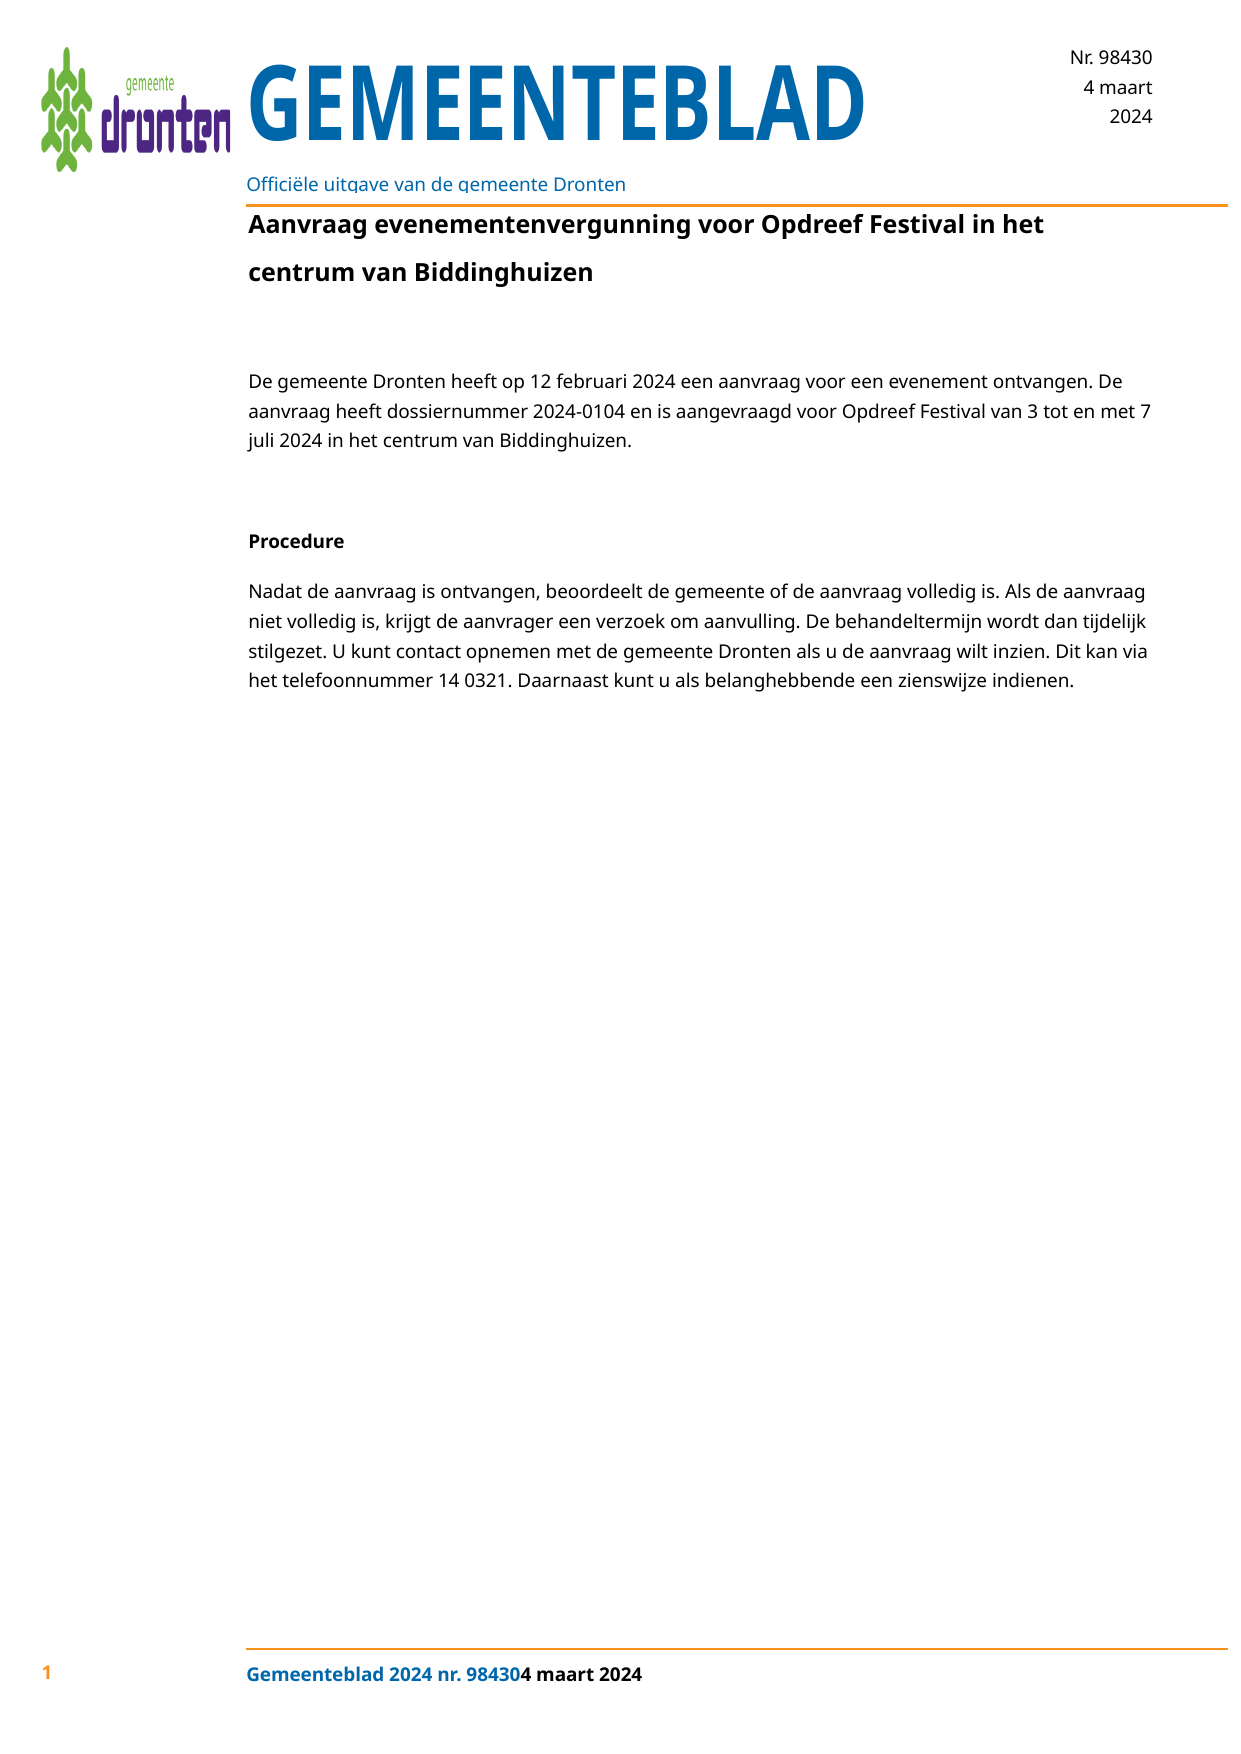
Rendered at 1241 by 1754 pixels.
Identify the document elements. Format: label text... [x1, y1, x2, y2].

text Nadat de aanvraag is ontvangen, beoordeelt de gemeente of de aanvraag volledig is. Als de aanvraag niet volledig is, krijgt de aanvrager een verzoek om aanvulling. De behandeltermijn wordt dan tijdelijk stilgezet. U kunt contact opnemen met de gemeente Dronten als u de aanvraag wilt inzien. Dit kan via het telefoonnummer 14 0321. Daarnaast kunt u als belanghebbende een zienswijze indienen. [248, 579, 1152, 693]
text De gemeente Dronten heeft op 12 februari 2024 een aanvraag voor een evenement ontvangen. De aanvraag heeft dossiernummer 2024-0104 en is aangevraagd voor Opdreef Festival van 3 tot en met 7 juli 2024 in het centrum van Biddinghuizen. [248, 368, 1152, 453]
picture [41, 47, 231, 172]
text Aanvraag evenementenvergunning voor Opdreef Festival in het centrum van Biddinghuizen [248, 207, 1152, 288]
text Procedure [248, 528, 1152, 554]
